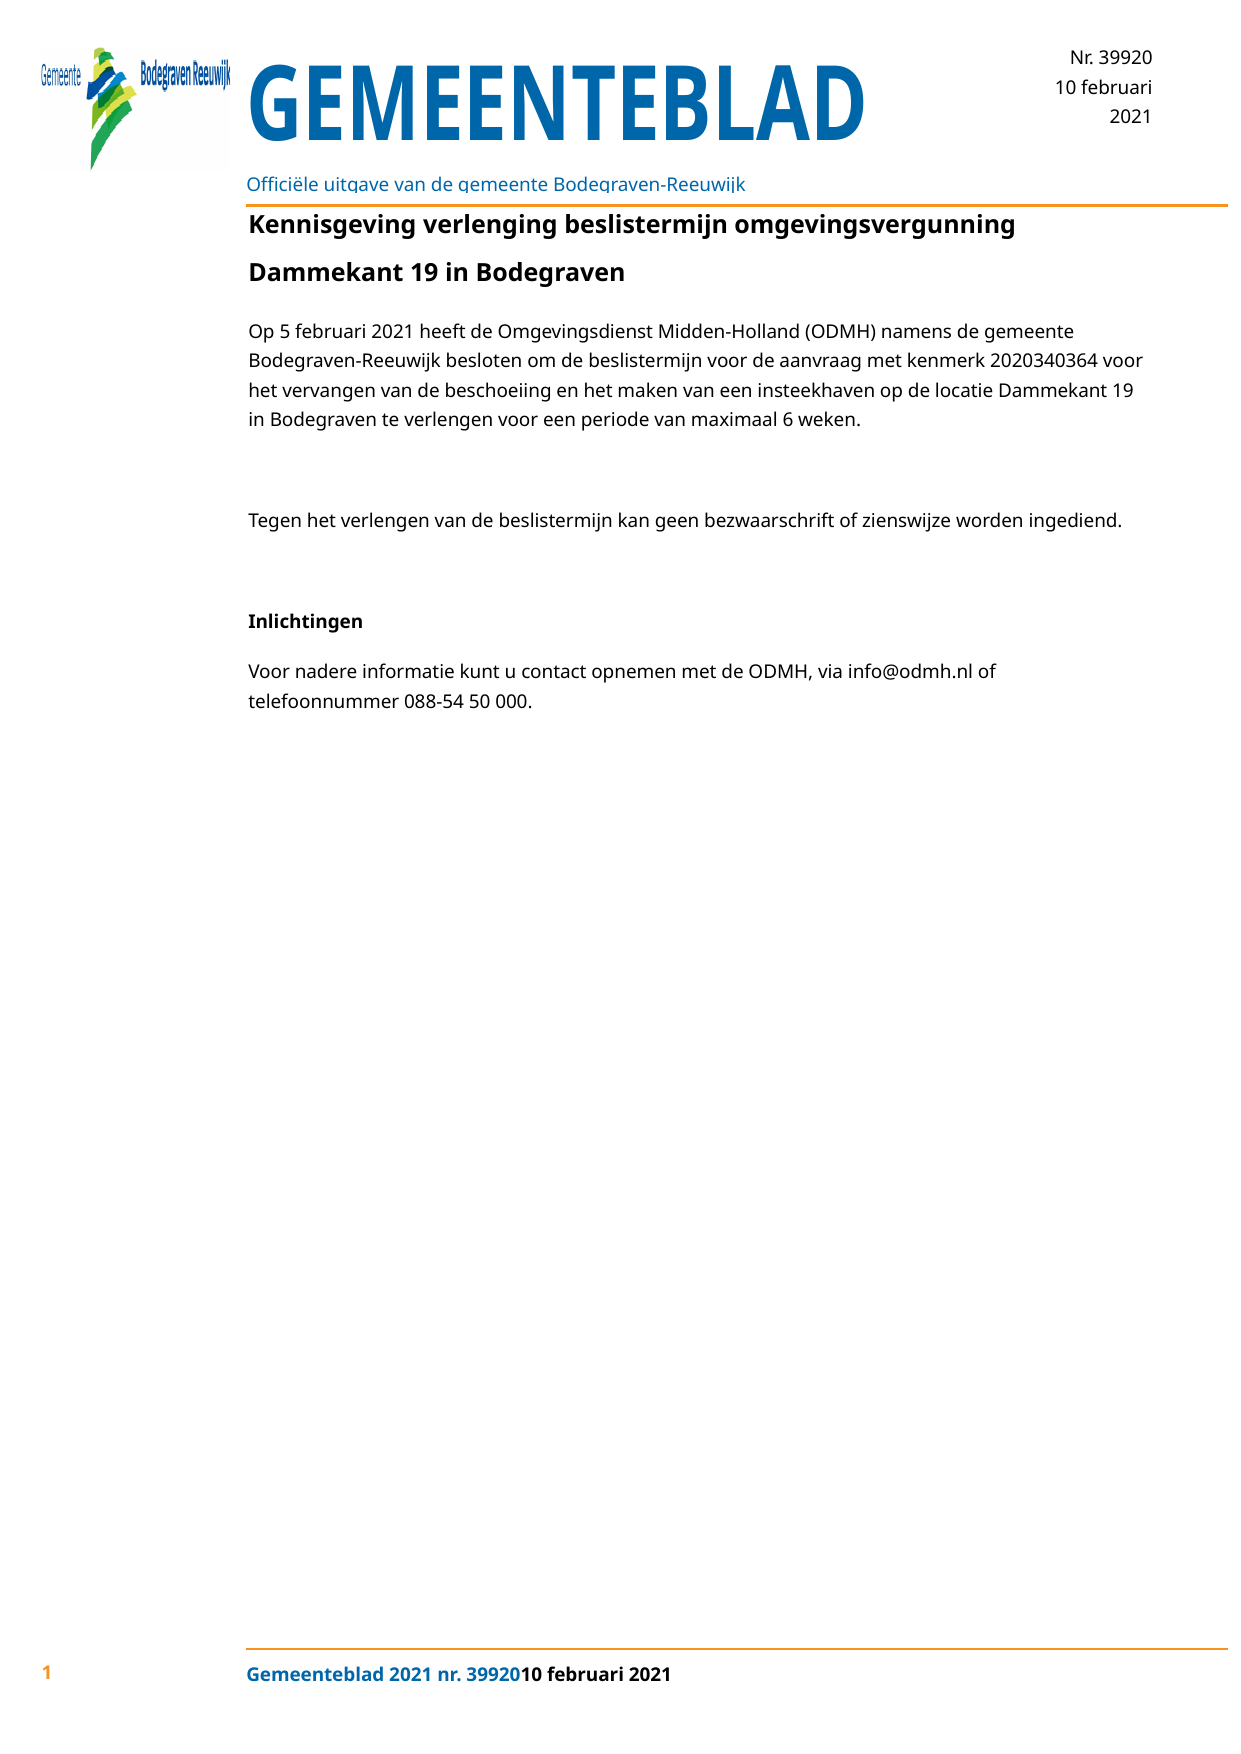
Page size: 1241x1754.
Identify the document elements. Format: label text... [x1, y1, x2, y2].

text Kennisgeving verlenging beslistermijn omgevingsvergunning Dammekant 19 in Bodegraven [248, 207, 1152, 288]
picture [41, 47, 231, 172]
text Tegen het verlengen van de beslistermijn kan geen bezwaarschrift of zienswijze worden ingediend. [248, 507, 1152, 533]
text Inlichtingen [248, 608, 1152, 634]
text Op 5 februari 2021 heeft de Omgevingsdienst Midden-Holland (ODMH) namens de gemeente Bodegraven-Reeuwijk besloten om de beslistermijn voor de aanvraag met kenmerk 2020340364 voor het vervangen van de beschoeiing en het maken van een insteekhaven op de locatie Dammekant 19 in Bodegraven te verlengen voor een periode van maximaal 6 weken. [248, 318, 1152, 432]
text Voor nadere informatie kunt u contact opnemen met de ODMH, via info@odmh.nl of telefoonnummer 088-54 50 000. [248, 659, 1152, 714]
